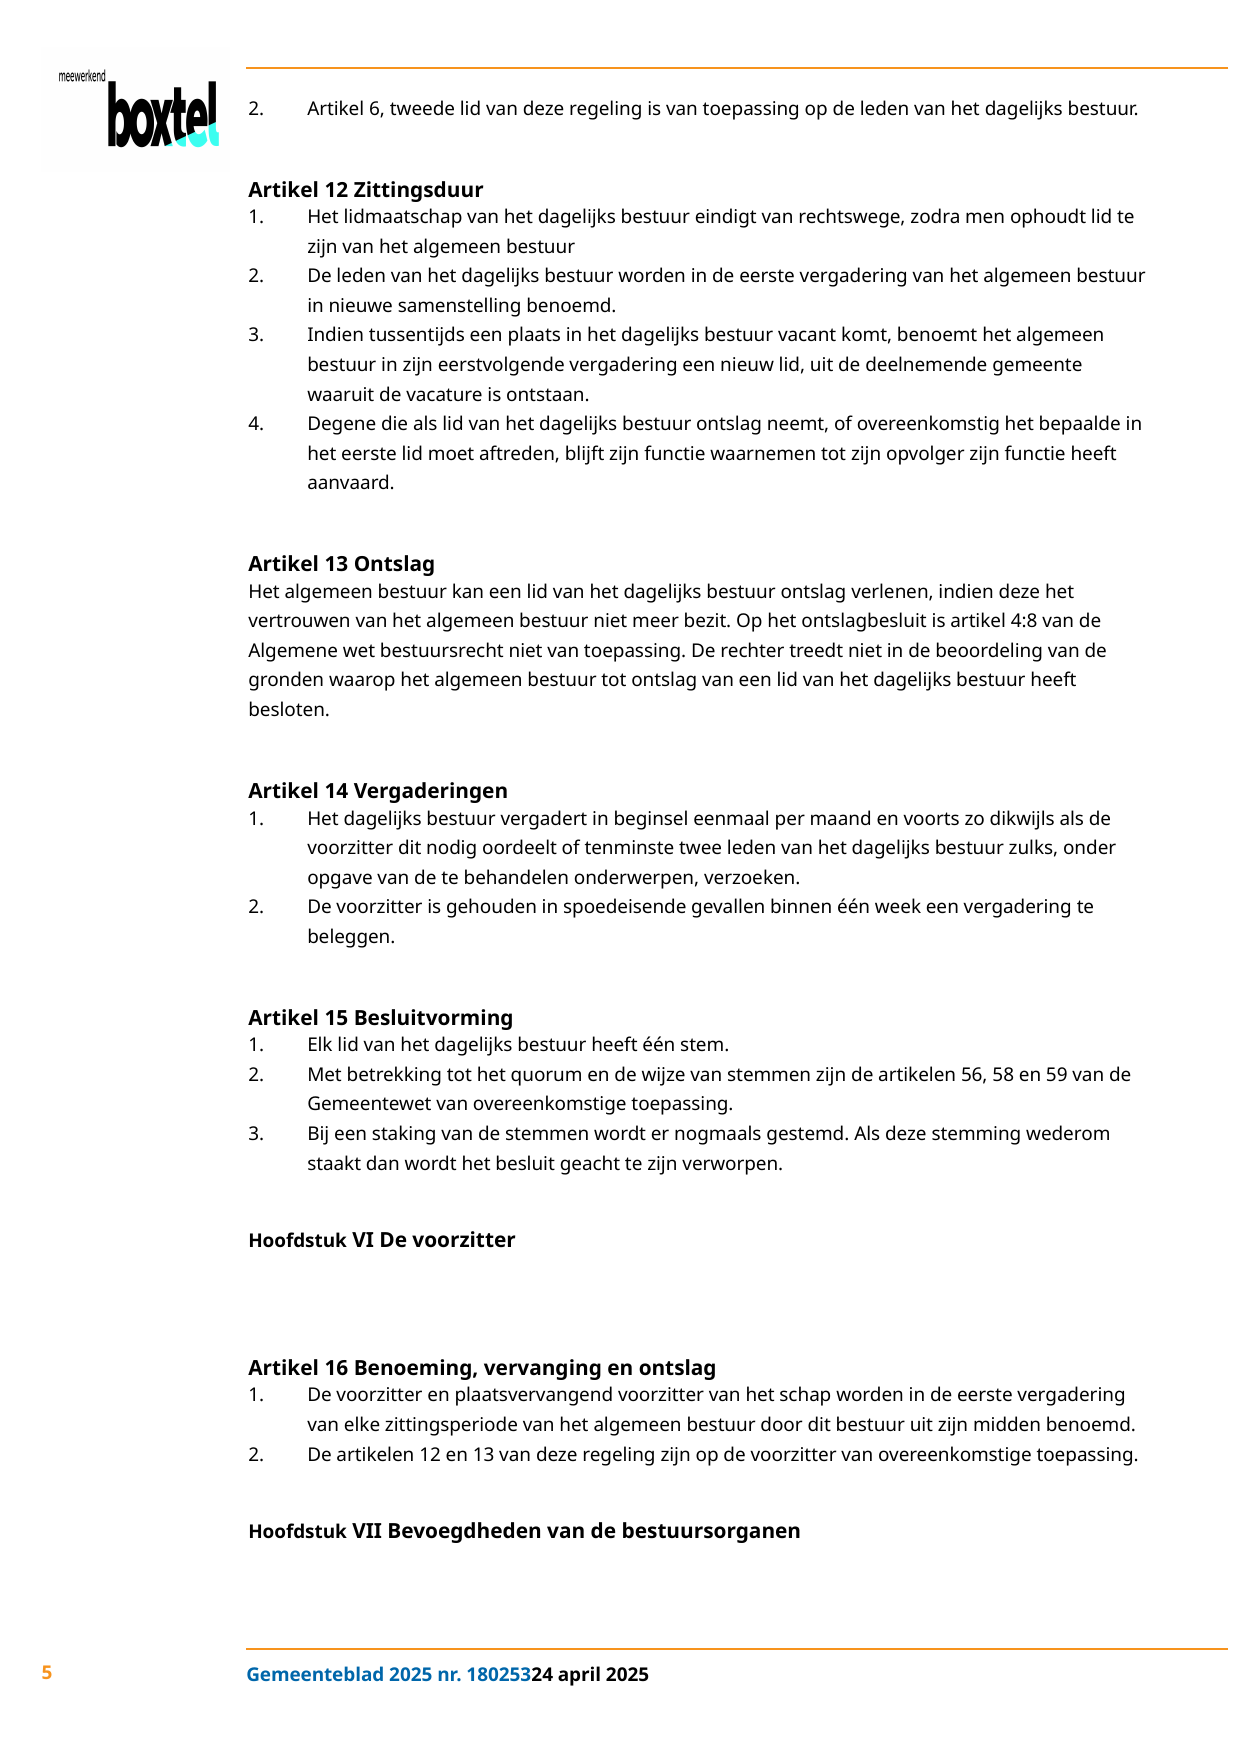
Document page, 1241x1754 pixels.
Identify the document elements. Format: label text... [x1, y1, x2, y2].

text Artikel 16 Benoeming, vervanging en ontslag [248, 1353, 1152, 1382]
list Artikel 6, tweede lid van deze regeling is van toepassing op de leden van het dagelijks bestuur. [248, 95, 1152, 121]
list De voorzitter is gehouden in spoedeisende gevallen binnen één week een vergadering te beleggen. [248, 893, 1152, 949]
text Hoofdstuk VI De voorzitter [248, 1225, 1152, 1253]
list Degene die als lid van het dagelijks bestuur ontslag neemt, of overeenkomstig het bepaalde in het eerste lid moet aftreden, blijft zijn functie waarnemen tot zijn opvolger zijn functie heeft aanvaard. [248, 410, 1152, 495]
list De leden van het dagelijks bestuur worden in de eerste vergadering van het algemeen bestuur in nieuwe samenstelling benoemd. [248, 262, 1152, 318]
text Artikel 12 Zittingsduur [248, 175, 1152, 203]
text Het algemeen bestuur kan een lid van het dagelijks bestuur ontslag verlenen, indien deze het vertrouwen van het algemeen bestuur niet meer bezit. Op het ontslagbesluit is artikel 4:8 van de Algemene wet bestuursrecht niet van toepassing. De rechter treedt niet in de beoordeling van de gronden waarop het algemeen bestuur tot ontslag van een lid van het dagelijks bestuur heeft besloten. [248, 578, 1152, 722]
list Elk lid van het dagelijks bestuur heeft één stem. [248, 1031, 1152, 1057]
text Hoofdstuk VII Bevoegdheden van de bestuursorganen [248, 1516, 1152, 1544]
list Met betrekking tot het quorum en de wijze van stemmen zijn de artikelen 56, 58 en 59 van de Gemeentewet van overeenkomstige toepassing. [248, 1061, 1152, 1116]
list Het dagelijks bestuur vergadert in beginsel eenmaal per maand en voorts zo dikwijls als de voorzitter dit nodig oordeelt of tenminste twee leden van het dagelijks bestuur zulks, onder opgave van de te behandelen onderwerpen, verzoeken. [248, 805, 1152, 889]
text Artikel 14 Vergaderingen [248, 776, 1152, 805]
list Het lidmaatschap van het dagelijks bestuur eindigt van rechtswege, zodra men ophoudt lid te zijn van het algemeen bestuur [248, 203, 1152, 258]
list Bij een staking van de stemmen wordt er nogmaals gestemd. Als deze stemming wederom staakt dan wordt het besluit geacht te zijn verworpen. [248, 1120, 1152, 1176]
picture [41, 47, 231, 172]
list De artikelen 12 en 13 van deze regeling zijn op de voorzitter van overeenkomstige toepassing. [248, 1441, 1152, 1466]
list De voorzitter en plaatsvervangend voorzitter van het schap worden in de eerste vergadering van elke zittingsperiode van het algemeen bestuur door dit bestuur uit zijn midden benoemd. [248, 1382, 1152, 1437]
text Artikel 13 Ontslag [248, 549, 1152, 578]
text Artikel 15 Besluitvorming [248, 1003, 1152, 1031]
list Indien tussentijds een plaats in het dagelijks bestuur vacant komt, benoemt het algemeen bestuur in zijn eerstvolgende vergadering een nieuw lid, uit de deelnemende gemeente waaruit de vacature is ontstaan. [248, 322, 1152, 406]
